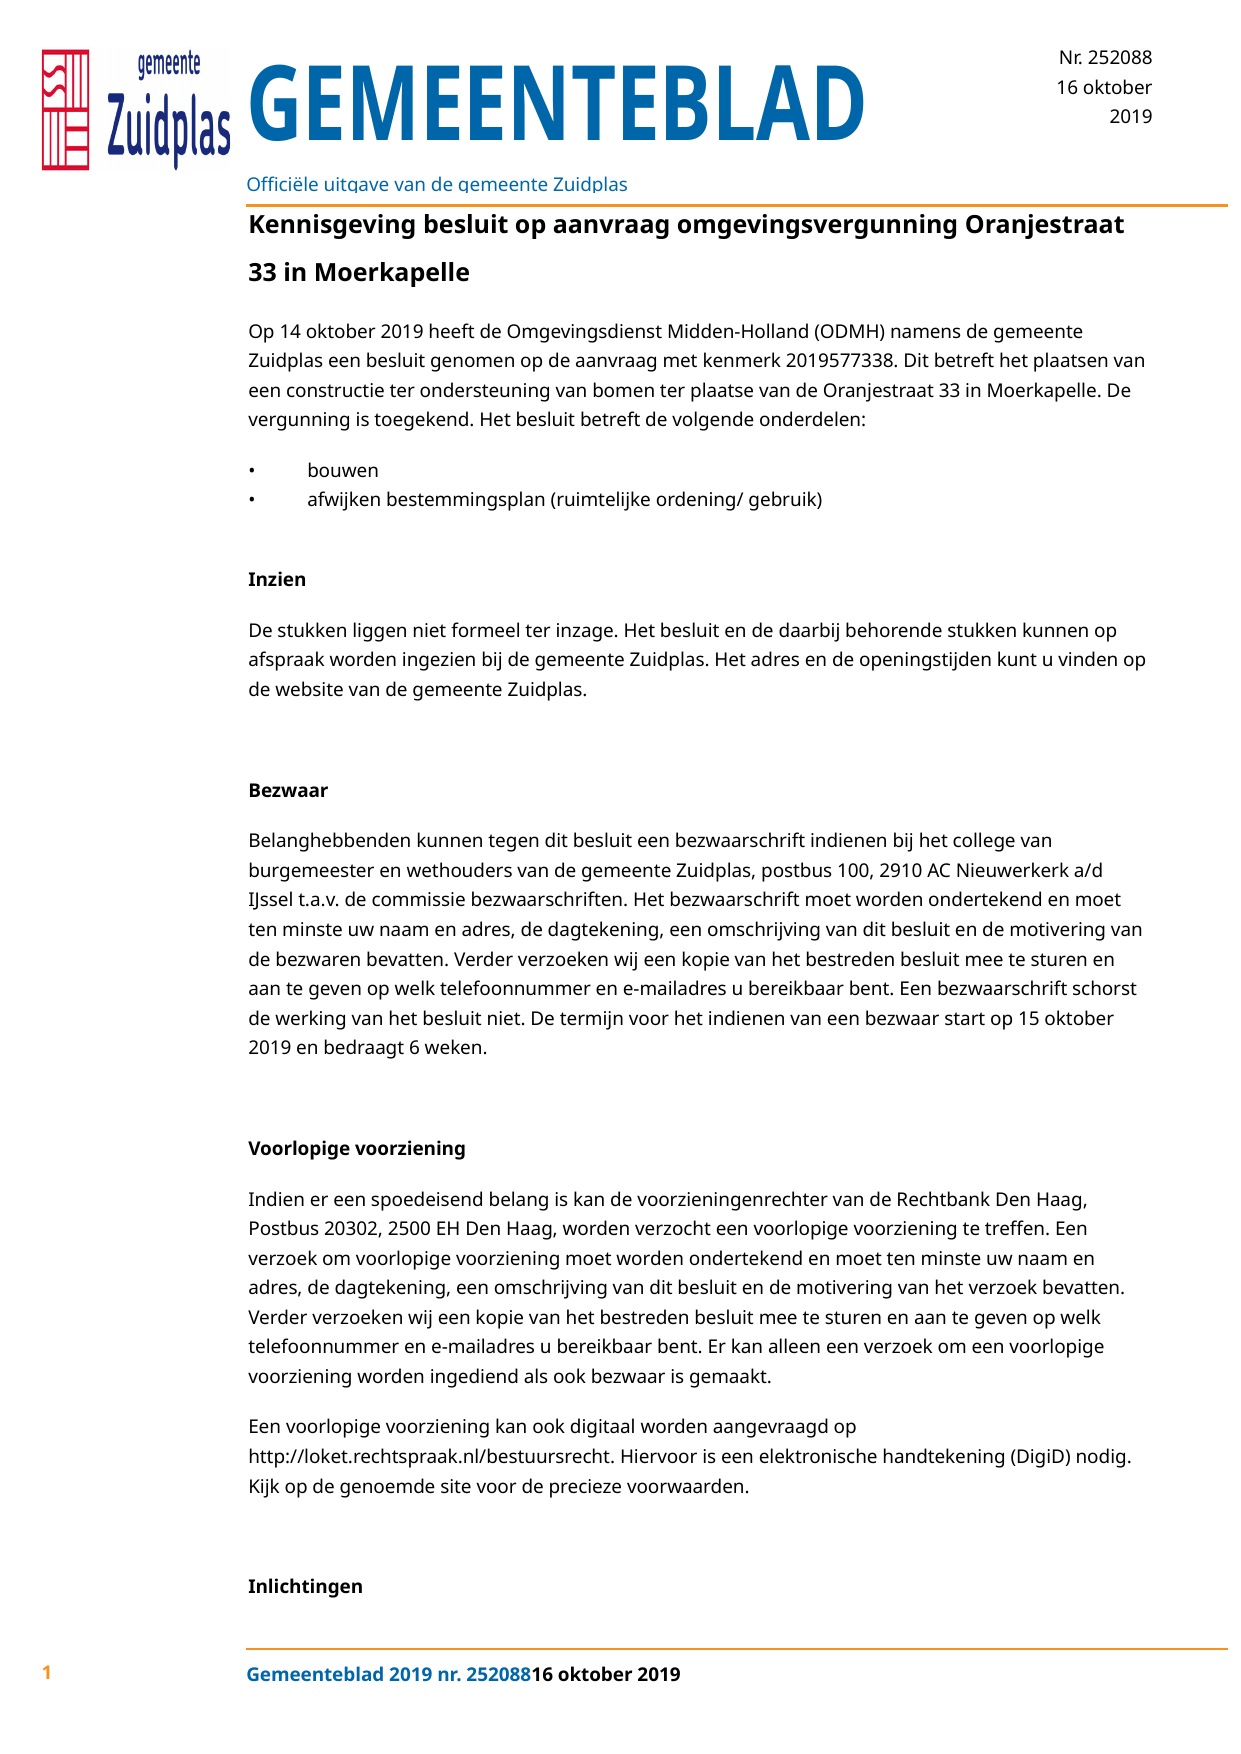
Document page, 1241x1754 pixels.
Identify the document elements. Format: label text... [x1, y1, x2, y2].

list bouwen [248, 457, 1152, 483]
text Op 14 oktober 2019 heeft de Omgevingsdienst Midden-Holland (ODMH) namens de gemeente Zuidplas een besluit genomen op de aanvraag met kenmerk 2019577338. Dit betreft het plaatsen van een constructie ter ondersteuning van bomen ter plaatse van de Oranjestraat 33 in Moerkapelle. De vergunning is toegekend. Het besluit betreft de volgende onderdelen: [248, 318, 1152, 432]
list afwijken bestemmingsplan (ruimtelijke ordening/ gebruik) [248, 487, 1152, 512]
text Inzien [248, 567, 1152, 592]
text De stukken liggen niet formeel ter inzage. Het besluit en de daarbij behorende stukken kunnen op afspraak worden ingezien bij de gemeente Zuidplas. Het adres en de openingstijden kunt u vinden op de website van de gemeente Zuidplas. [248, 617, 1152, 702]
picture [41, 47, 231, 172]
text Inlichtingen [248, 1574, 1152, 1599]
text Een voorlopige voorziening kan ook digitaal worden aangevraagd op http://loket.rechtspraak.nl/bestuursrecht. Hiervoor is een elektronische handtekening (DigiD) nodig. Kijk op de genoemde site voor de precieze voorwaarden. [248, 1414, 1152, 1499]
text Kennisgeving besluit op aanvraag omgevingsvergunning Oranjestraat 33 in Moerkapelle [248, 207, 1152, 288]
text Bezwaar [248, 777, 1152, 803]
text Indien er een spoedeisend belang is kan de voorzieningenrechter van de Rechtbank Den Haag, Postbus 20302, 2500 EH Den Haag, worden verzocht een voorlopige voorziening te treffen. Een verzoek om voorlopige voorziening moet worden ondertekend en moet ten minste uw naam en adres, de dagtekening, een omschrijving van dit besluit en de motivering van het verzoek bevatten. Verder verzoeken wij een kopie van het bestreden besluit mee te sturen en aan te geven op welk telefoonnummer en e-mailadres u bereikbaar bent. Er kan alleen een verzoek om een voorlopige voorziening worden ingediend als ook bezwaar is gemaakt. [248, 1186, 1152, 1389]
text Belanghebbenden kunnen tegen dit besluit een bezwaarschrift indienen bij het college van burgemeester en wethouders van de gemeente Zuidplas, postbus 100, 2910 AC Nieuwerkerk a/d IJssel t.a.v. de commissie bezwaarschriften. Het bezwaarschrift moet worden ondertekend en moet ten minste uw naam en adres, de dagtekening, een omschrijving van dit besluit en de motivering van de bezwaren bevatten. Verder verzoeken wij een kopie van het bestreden besluit mee te sturen en aan te geven op welk telefoonnummer en e-mailadres u bereikbaar bent. Een bezwaarschrift schorst de werking van het besluit niet. De termijn voor het indienen van een bezwaar start op 15 oktober 2019 en bedraagt 6 weken. [248, 827, 1152, 1060]
text Voorlopige voorziening [248, 1135, 1152, 1161]
